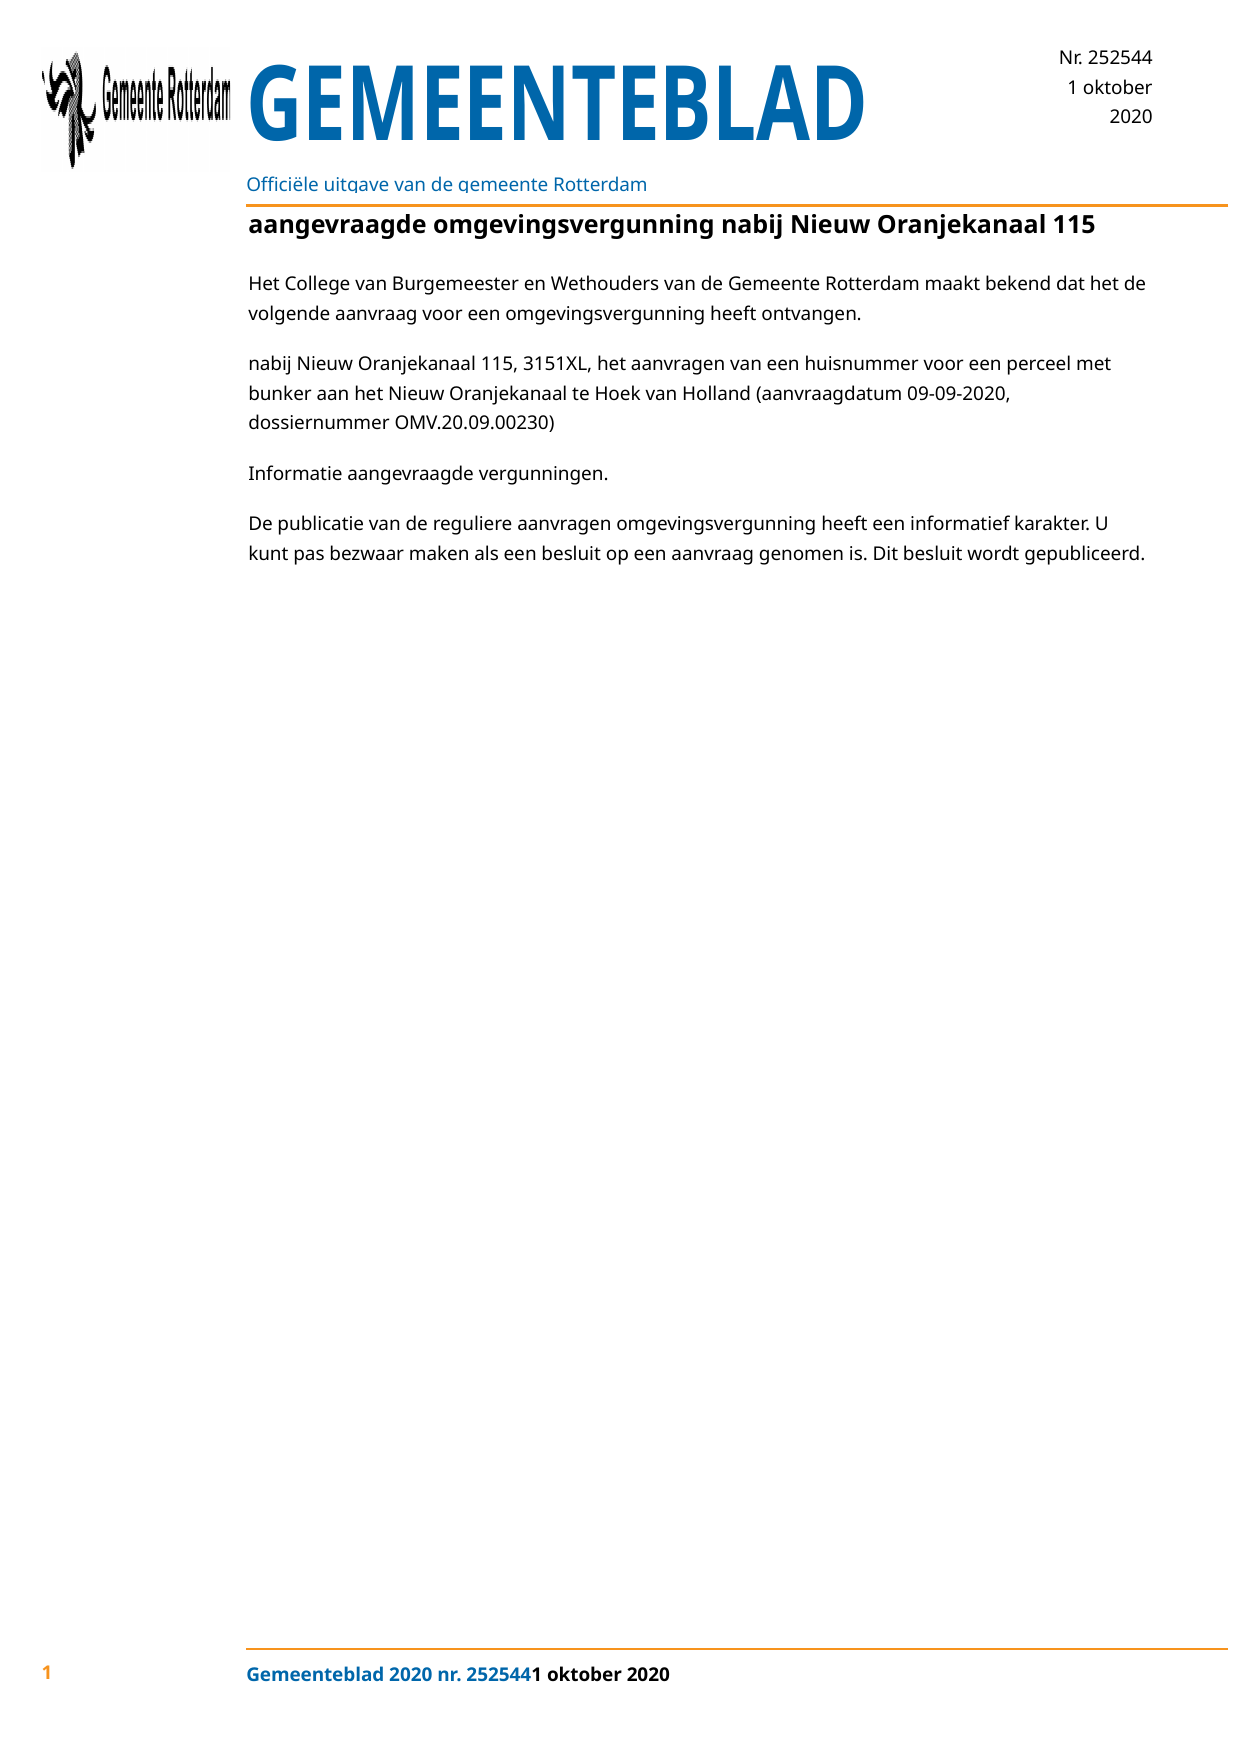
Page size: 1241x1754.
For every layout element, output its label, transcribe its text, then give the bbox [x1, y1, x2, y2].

picture [41, 47, 231, 172]
text nabij Nieuw Oranjekanaal 115, 3151XL, het aanvragen van een huisnummer voor een perceel met bunker aan het Nieuw Oranjekanaal te Hoek van Holland (aanvraagdatum 09-09-2020, dossiernummer OMV.20.09.00230) [248, 350, 1152, 435]
text aangevraagde omgevingsvergunning nabij Nieuw Oranjekanaal 115 [248, 207, 1152, 241]
text Informatie aangevraagde vergunningen. [248, 460, 1152, 486]
text Het College van Burgemeester en Wethouders van de Gemeente Rotterdam maakt bekend dat het de volgende aanvraag voor een omgevingsvergunning heeft ontvangen. [248, 270, 1152, 326]
text De publicatie van de reguliere aanvragen omgevingsvergunning heeft een informatief karakter. U kunt pas bezwaar maken als een besluit op een aanvraag genomen is. Dit besluit wordt gepubliceerd. [248, 510, 1152, 566]
